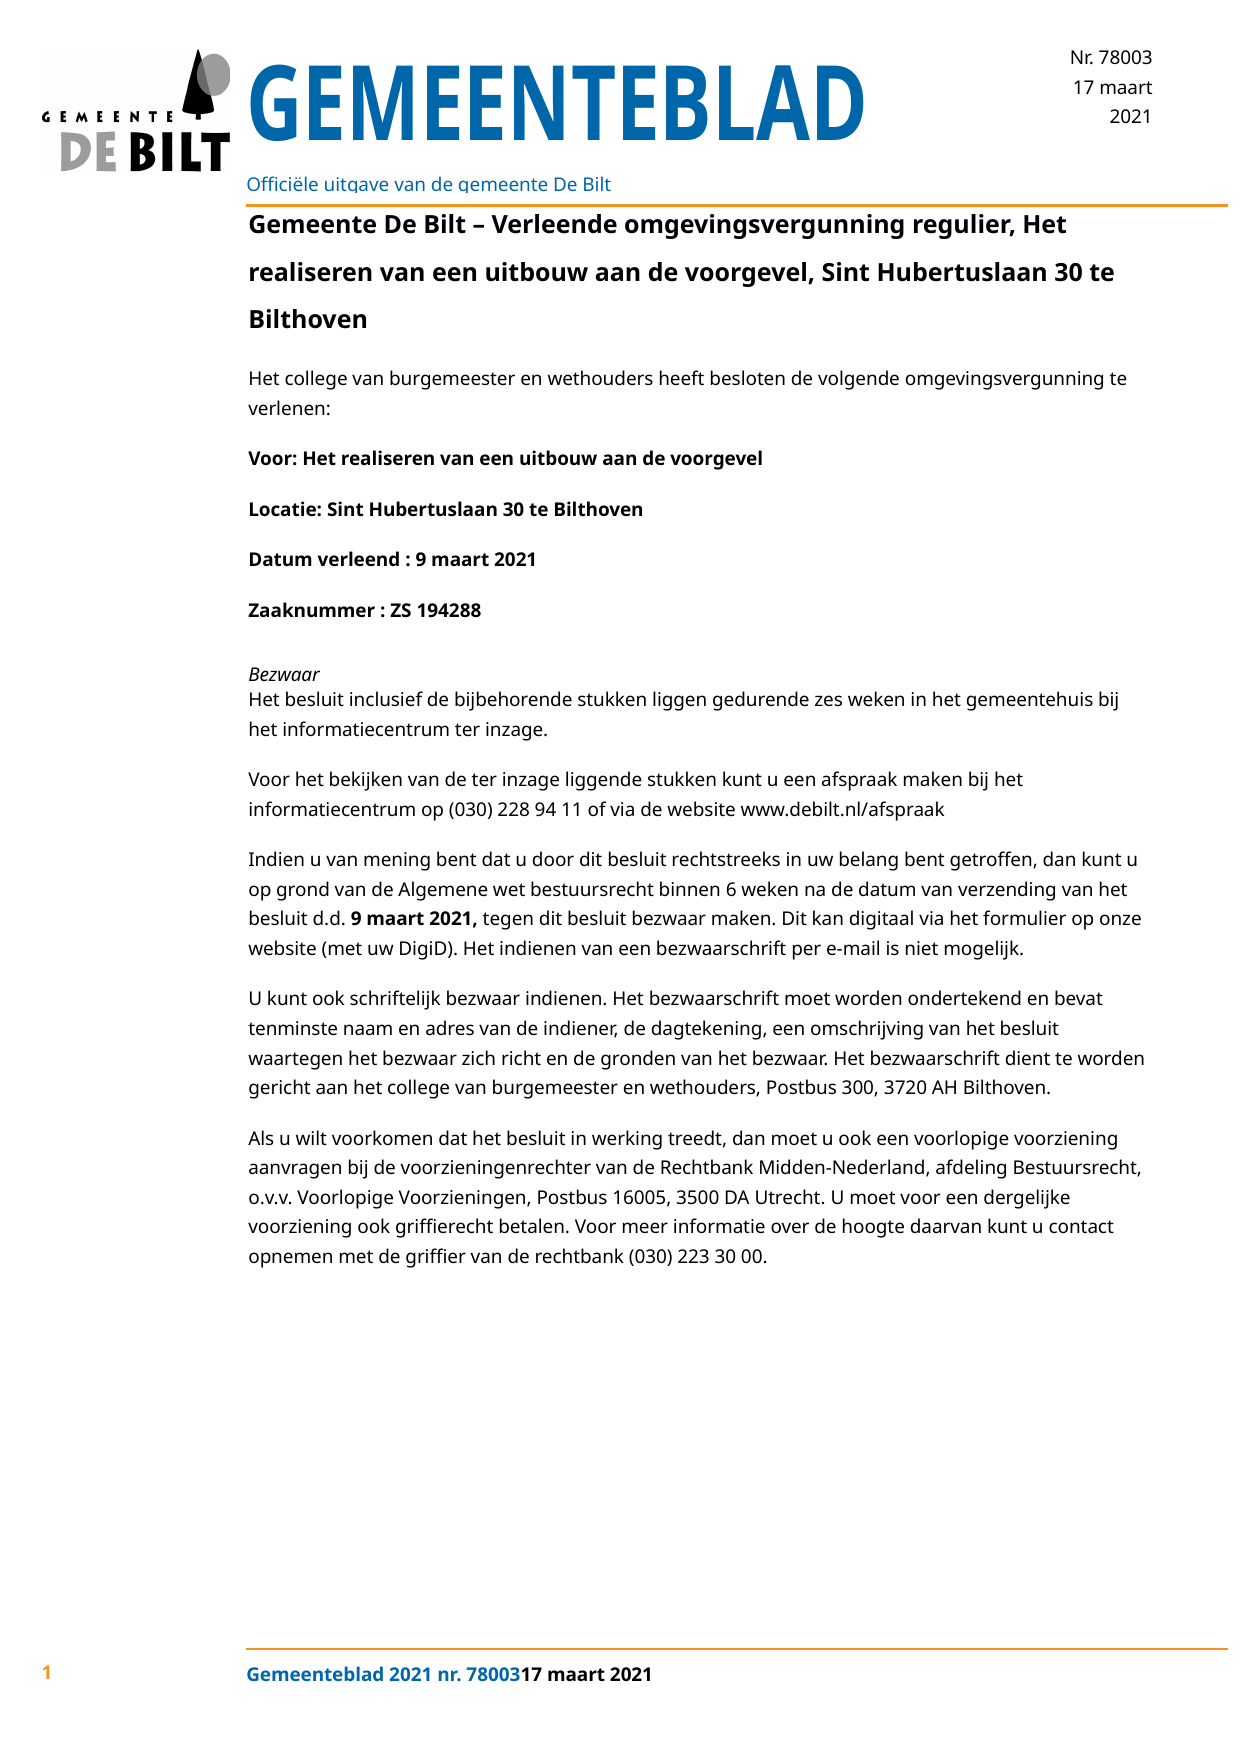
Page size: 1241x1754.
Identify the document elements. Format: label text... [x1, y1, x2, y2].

text Gemeente De Bilt – Verleende omgevingsvergunning regulier, Het realiseren van een uitbouw aan de voorgevel, Sint Hubertuslaan 30 te Bilthoven [248, 207, 1152, 336]
text Voor: Het realiseren van een uitbouw aan de voorgevel [248, 446, 1152, 471]
text Bezwaar [248, 661, 1152, 686]
text Als u wilt voorkomen dat het besluit in werking treedt, dan moet u ook een voorlopige voorziening aanvragen bij de voorzieningenrechter van de Rechtbank Midden-Nederland, afdeling Bestuursrecht, o.v.v. Voorlopige Voorzieningen, Postbus 16005, 3500 DA Utrecht. U moet voor een dergelijke voorziening ook griffierecht betalen. Voor meer informatie over de hoogte daarvan kunt u contact opnemen met de griffier van de rechtbank (030) 223 30 00. [248, 1125, 1152, 1269]
text Locatie: Sint Hubertuslaan 30 te Bilthoven [248, 496, 1152, 522]
picture [41, 47, 231, 172]
text U kunt ook schriftelijk bezwaar indienen. Het bezwaarschrift moet worden ondertekend en bevat tenminste naam en adres van de indiener, de dagtekening, een omschrijving van het besluit waartegen het bezwaar zich richt en de gronden van het bezwaar. Het bezwaarschrift dient te worden gericht aan het college van burgemeester en wethouders, Postbus 300, 3720 AH Bilthoven. [248, 986, 1152, 1100]
text Het college van burgemeester en wethouders heeft besloten de volgende omgevingsvergunning te verlenen: [248, 366, 1152, 421]
text Zaaknummer : ZS 194288 [248, 597, 1152, 622]
text Datum verleend : 9 maart 2021 [248, 546, 1152, 572]
text Voor het bekijken van de ter inzage liggende stukken kunt u een afspraak maken bij het informatiecentrum op (030) 228 94 11 of via de website www.debilt.nl/afspraak [248, 766, 1152, 822]
text Indien u van mening bent dat u door dit besluit rechtstreeks in uw belang bent getroffen, dan kunt u op grond van de Algemene wet bestuursrecht binnen 6 weken na de datum van verzending van het besluit d.d. 9 maart 2021, tegen dit besluit bezwaar maken. Dit kan digitaal via het formulier op onze website (met uw DigiD). Het indienen van een bezwaarschrift per e-mail is niet mogelijk. [248, 846, 1152, 961]
text Het besluit inclusief de bijbehorende stukken liggen gedurende zes weken in het gemeentehuis bij het informatiecentrum ter inzage. [248, 686, 1152, 742]
